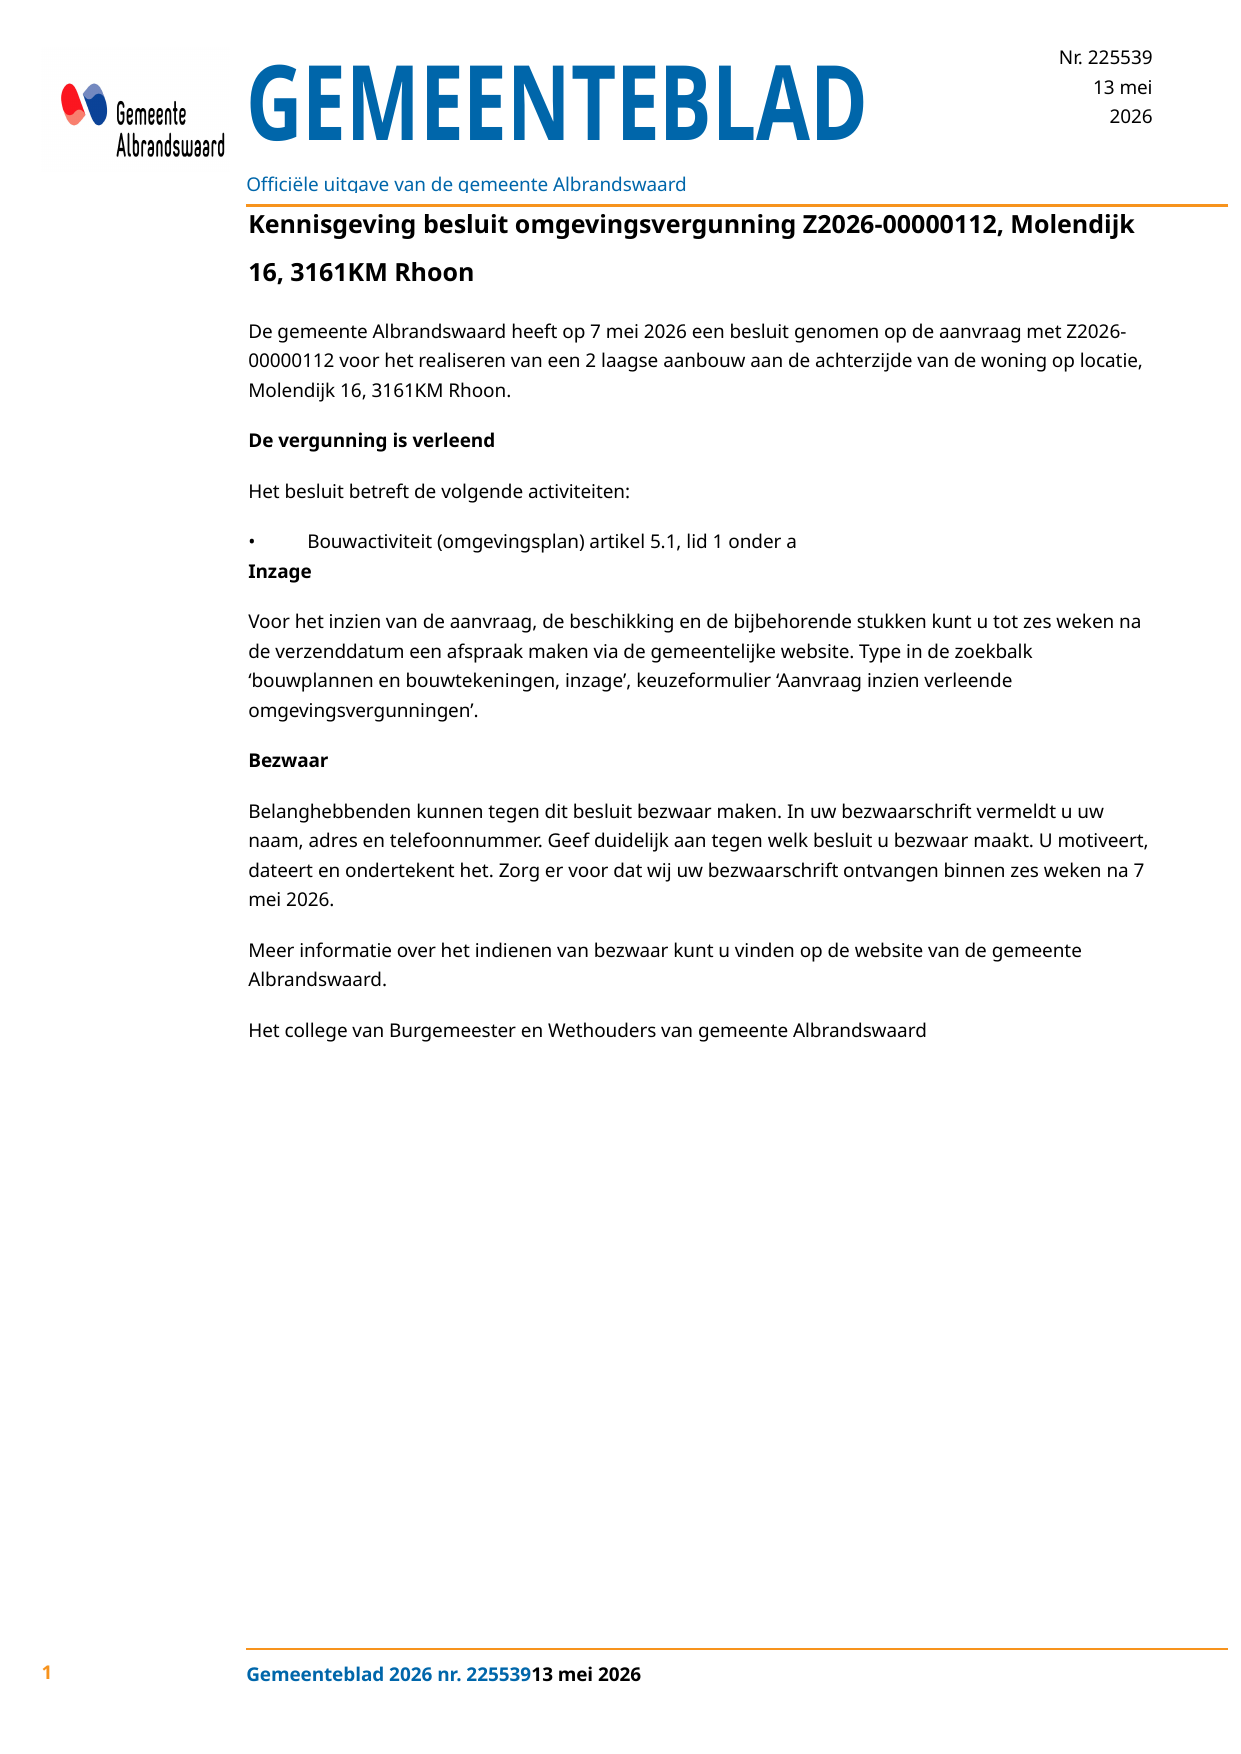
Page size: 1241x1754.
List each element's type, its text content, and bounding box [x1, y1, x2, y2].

text De vergunning is verleend [248, 427, 1152, 453]
text De gemeente Albrandswaard heeft op 7 mei 2026 een besluit genomen op de aanvraag met Z2026-00000112 voor het realiseren van een 2 laagse aanbouw aan de achterzijde van de woning op locatie, Molendijk 16, 3161KM Rhoon. [248, 318, 1152, 403]
text Het college van Burgemeester en Wethouders van gemeente Albrandswaard [248, 1017, 1152, 1043]
text Bezwaar [248, 747, 1152, 773]
list Bouwactiviteit (omgevingsplan) artikel 5.1, lid 1 onder a [248, 528, 1152, 554]
text Belanghebbenden kunnen tegen dit besluit bezwaar maken. In uw bezwaarschrift vermeldt u uw naam, adres en telefoonnummer. Geef duidelijk aan tegen welk besluit u bezwaar maakt. U motiveert, dateert en ondertekent het. Zorg er voor dat wij uw bezwaarschrift ontvangen binnen zes weken na 7 mei 2026. [248, 798, 1152, 912]
text Inzage [248, 558, 1152, 584]
text Voor het inzien van de aanvraag, de beschikking en de bijbehorende stukken kunt u tot zes weken na de verzenddatum een afspraak maken via de gemeentelijke website. Type in de zoekbalk ‘bouwplannen en bouwtekeningen, inzage’, keuzeformulier ‘Aanvraag inzien verleende omgevingsvergunningen’. [248, 608, 1152, 723]
picture [41, 47, 231, 172]
text Kennisgeving besluit omgevingsvergunning Z2026-00000112, Molendijk 16, 3161KM Rhoon [248, 207, 1152, 288]
text Het besluit betreft de volgende activiteiten: [248, 478, 1152, 504]
text Meer informatie over het indienen van bezwaar kunt u vinden op de website van de gemeente Albrandswaard. [248, 937, 1152, 992]
